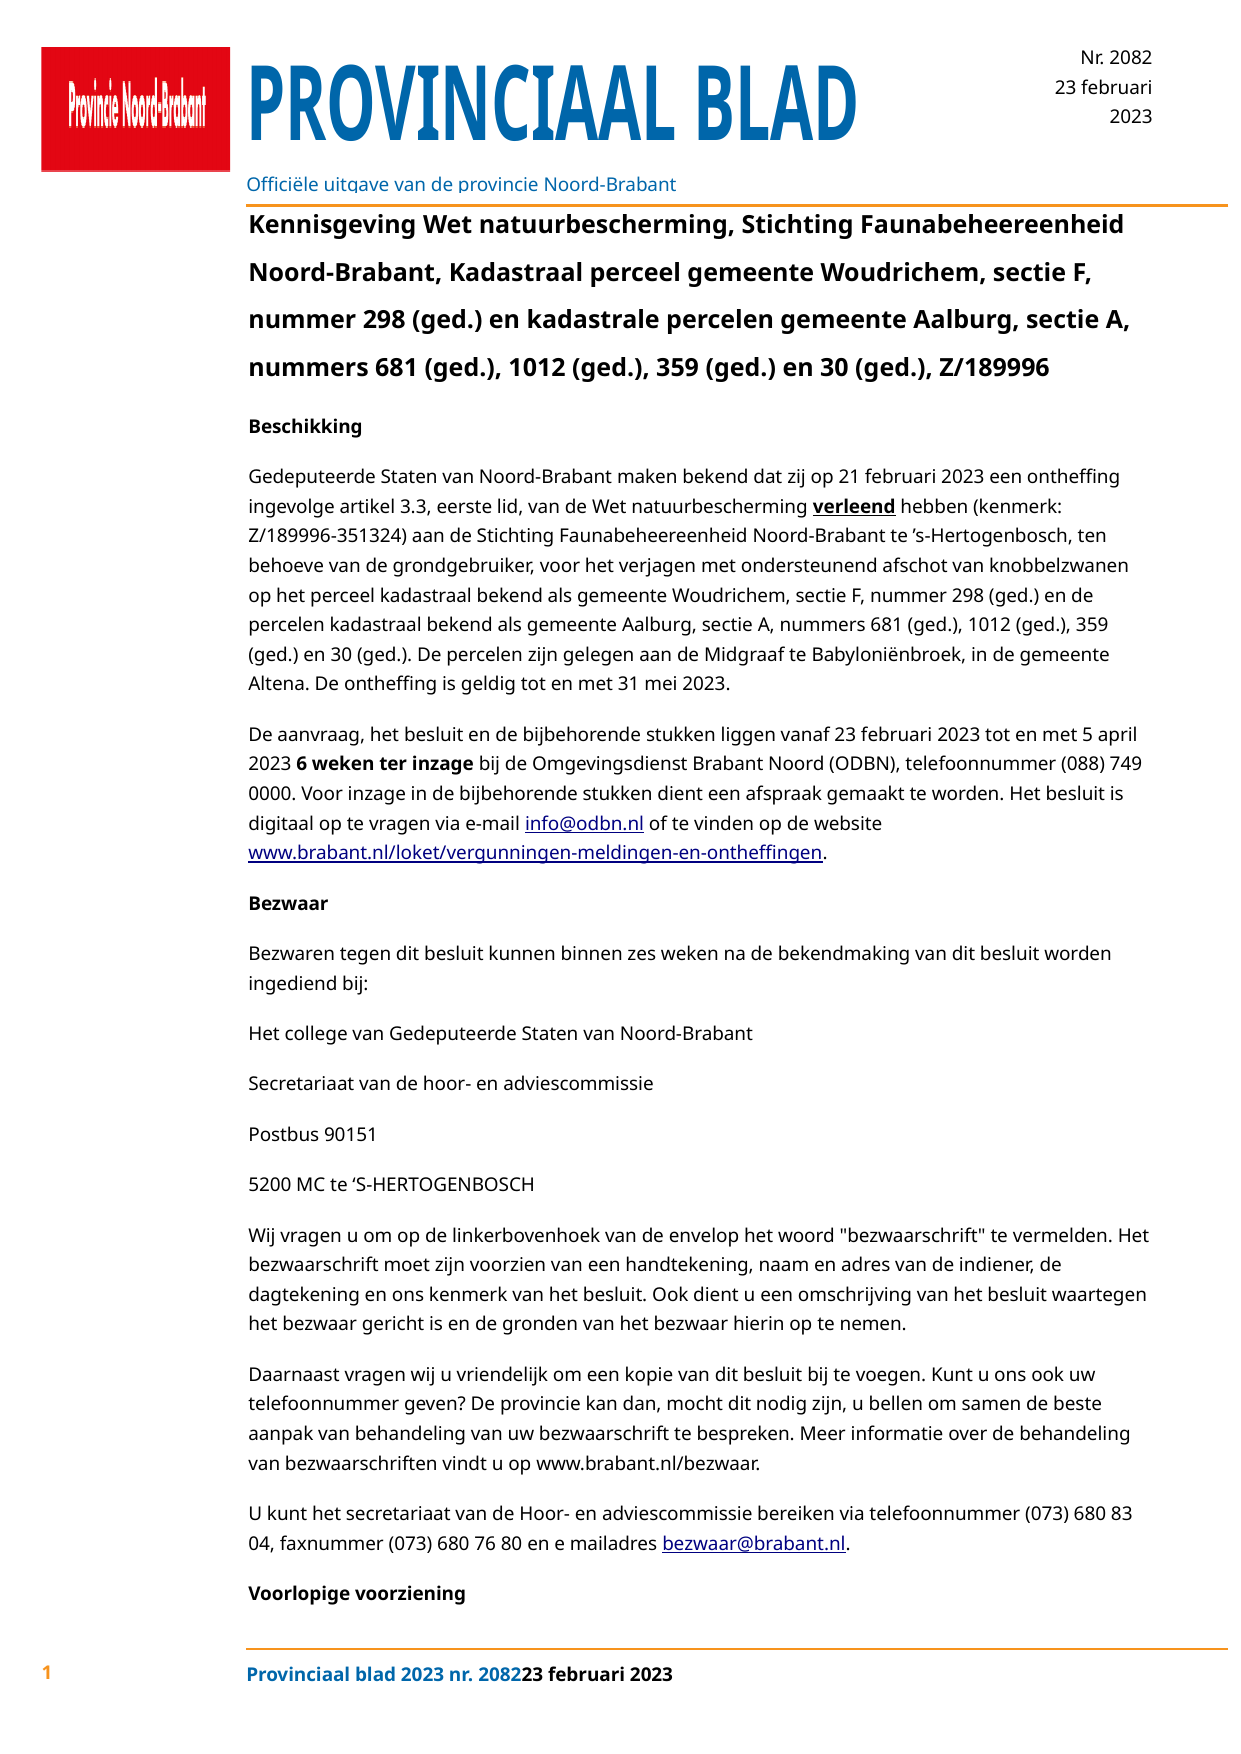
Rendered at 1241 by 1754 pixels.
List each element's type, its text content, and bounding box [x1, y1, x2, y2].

text Beschikking [248, 413, 1152, 439]
text Gedeputeerde Staten van Noord-Brabant maken bekend dat zij op 21 februari 2023 een ontheffing ingevolge artikel 3.3, eerste lid, van de Wet natuurbescherming verleend hebben (kenmerk: Z/189996-351324) aan de Stichting Faunabeheereenheid Noord-Brabant te ’s-Hertogenbosch, ten behoeve van de grondgebruiker, voor het verjagen met ondersteunend afschot van knobbelzwanen op het perceel kadastraal bekend als gemeente Woudrichem, sectie F, nummer 298 (ged.) en de percelen kadastraal bekend als gemeente Aalburg, sectie A, nummers 681 (ged.), 1012 (ged.), 359 (ged.) en 30 (ged.). De percelen zijn gelegen aan de Midgraaf te Babyloniënbroek, in de gemeente Altena. De ontheffing is geldig tot en met 31 mei 2023. [248, 463, 1152, 696]
text Kennisgeving Wet natuurbescherming, Stichting Faunabeheereenheid Noord-Brabant, Kadastraal perceel gemeente Woudrichem, sectie F, nummer 298 (ged.) en kadastrale percelen gemeente Aalburg, sectie A, nummers 681 (ged.), 1012 (ged.), 359 (ged.) en 30 (ged.), Z/189996 [248, 207, 1152, 384]
text Het college van Gedeputeerde Staten van Noord-Brabant [248, 1020, 1152, 1046]
text Bezwaar [248, 890, 1152, 916]
picture [41, 47, 231, 172]
text U kunt het secretariaat van de Hoor- en adviescommissie bereiken via telefoonnummer (073) 680 83 04, faxnummer (073) 680 76 80 en e mailadres bezwaar@brabant.nl. [248, 1500, 1152, 1556]
text Postbus 90151 [248, 1121, 1152, 1147]
text Voorlopige voorziening [248, 1580, 1152, 1606]
text Bezwaren tegen dit besluit kunnen binnen zes weken na de bekendmaking van dit besluit worden ingediend bij: [248, 940, 1152, 996]
text 5200 MC te ‘S‑HERTOGENBOSCH [248, 1171, 1152, 1197]
text De aanvraag, het besluit en de bijbehorende stukken liggen vanaf 23 februari 2023 tot en met 5 april 2023 6 weken ter inzage bij de Omgevingsdienst Brabant Noord (ODBN), telefoonnummer (088) 749 0000. Voor inzage in de bijbehorende stukken dient een afspraak gemaakt te worden. Het besluit is digitaal op te vragen via e-mail info@odbn.nl of te vinden op de website www.brabant.nl/loket/vergunningen-meldingen-en-ontheffingen. [248, 721, 1152, 865]
text Wij vragen u om op de linkerbovenhoek van de envelop het woord "bezwaarschrift" te vermelden. Het bezwaarschrift moet zijn voorzien van een handtekening, naam en adres van de indiener, de dagtekening en ons kenmerk van het besluit. Ook dient u een omschrijving van het besluit waartegen het bezwaar gericht is en de gronden van het bezwaar hierin op te nemen. [248, 1222, 1152, 1336]
text Daarnaast vragen wij u vriendelijk om een kopie van dit besluit bij te voegen. Kunt u ons ook uw telefoonnummer geven? De provincie kan dan, mocht dit nodig zijn, u bellen om samen de beste aanpak van behandeling van uw bezwaarschrift te bespreken. Meer informatie over de behandeling van bezwaarschriften vindt u op www.brabant.nl/bezwaar. [248, 1361, 1152, 1476]
text Secretariaat van de hoor- en adviescommissie [248, 1071, 1152, 1096]
